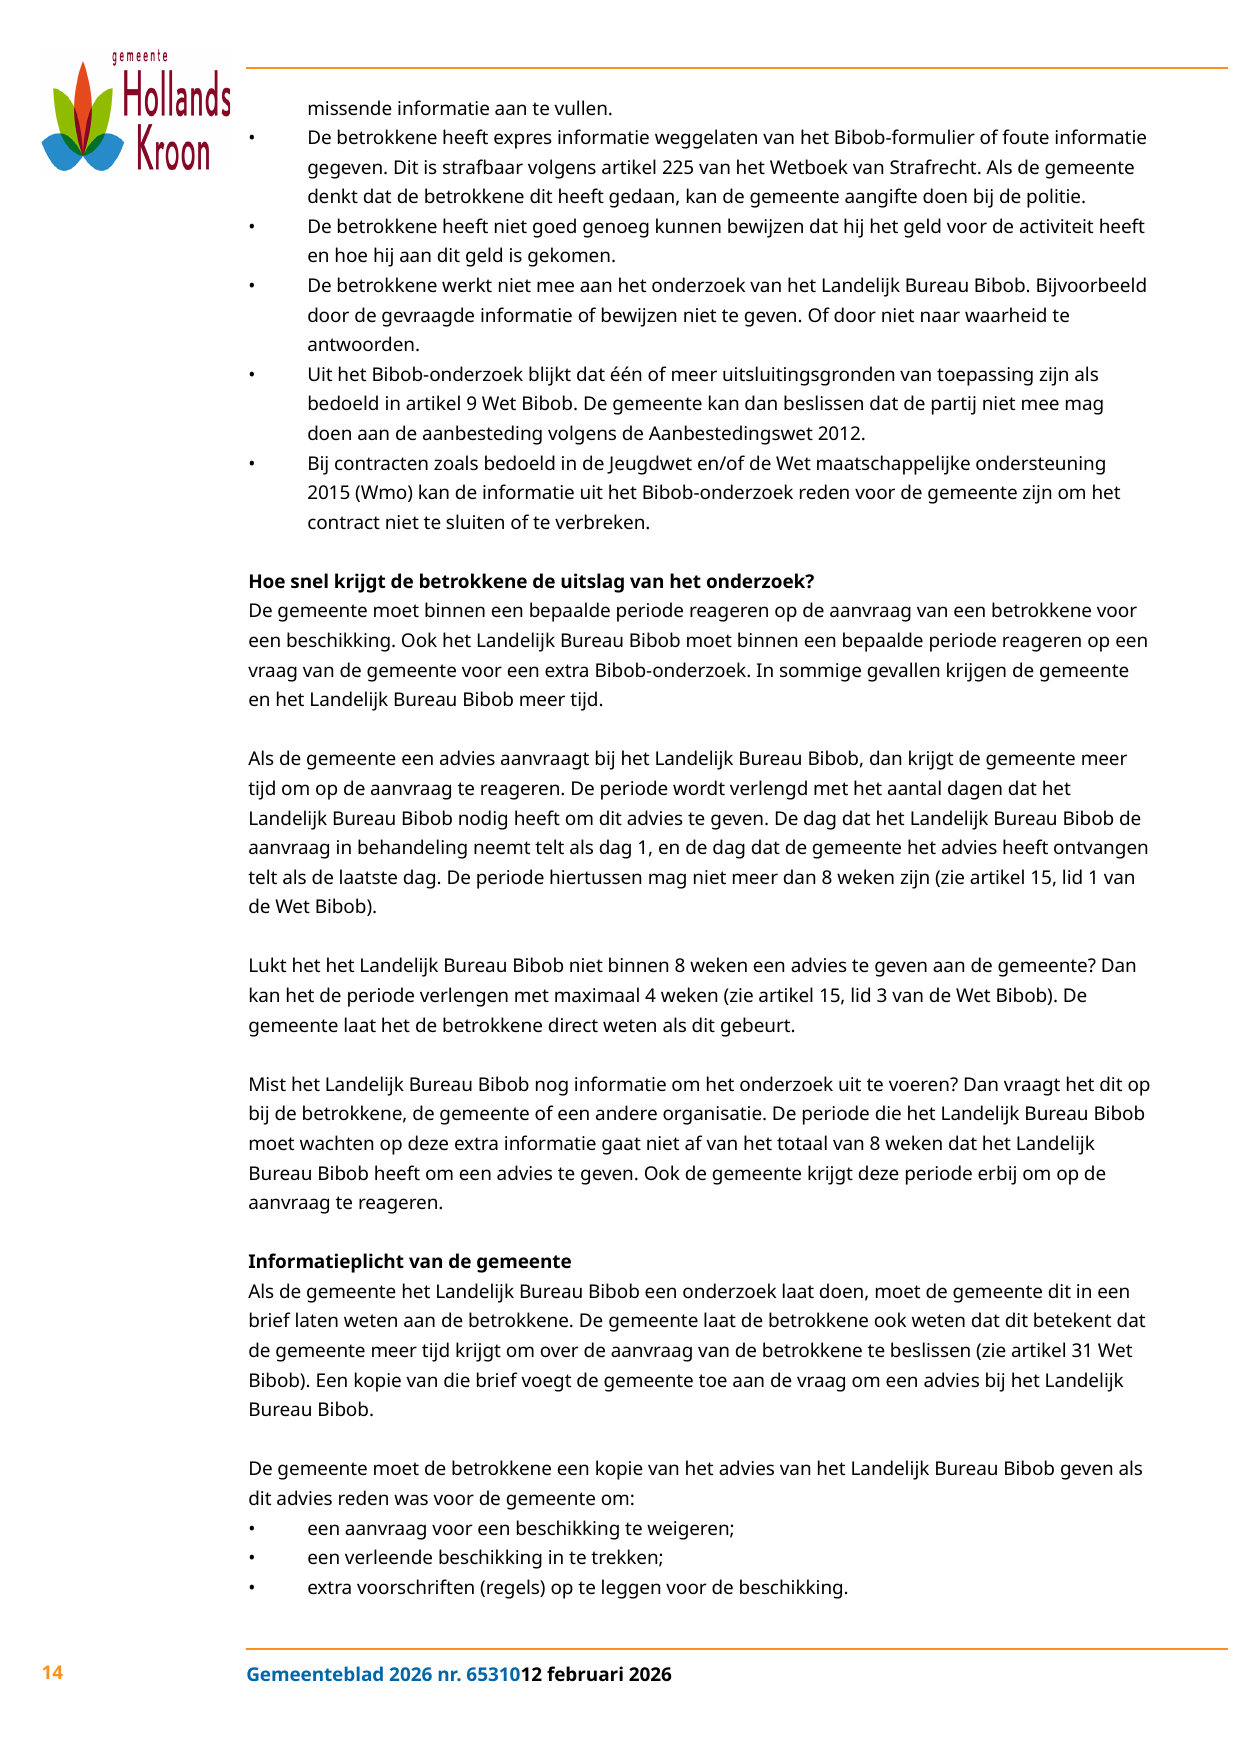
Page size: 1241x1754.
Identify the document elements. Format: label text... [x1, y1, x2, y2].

list De betrokkene heeft expres informatie weggelaten van het Bibob-formulier of foute informatie gegeven. Dit is strafbaar volgens artikel 225 van het Wetboek van Strafrecht. Als de gemeente denkt dat de betrokkene dit heeft gedaan, kan de gemeente aangifte doen bij de politie. [248, 124, 1152, 209]
text Mist het Landelijk Bureau Bibob nog informatie om het onderzoek uit te voeren? Dan vraagt het dit op bij de betrokkene, de gemeente of een andere organisatie. De periode die het Landelijk Bureau Bibob moet wachten op deze extra informatie gaat niet af van het totaal van 8 weken dat het Landelijk Bureau Bibob heeft om een advies te geven. Ook de gemeente krijgt deze periode erbij om op de aanvraag te reageren. [248, 1071, 1152, 1215]
text De gemeente moet binnen een bepaalde periode reageren op de aanvraag van een betrokkene voor een beschikking. Ook het Landelijk Bureau Bibob moet binnen een bepaalde periode reageren op een vraag van de gemeente voor een extra Bibob-onderzoek. In sommige gevallen krijgen de gemeente en het Landelijk Bureau Bibob meer tijd. [248, 598, 1152, 712]
list extra voorschriften (regels) op te leggen voor de beschikking. [248, 1574, 1152, 1600]
picture [41, 47, 231, 172]
text De gemeente moet de betrokkene een kopie van het advies van het Landelijk Bureau Bibob geven als dit advies reden was voor de gemeente om: [248, 1456, 1152, 1511]
text Als de gemeente het Landelijk Bureau Bibob een onderzoek laat doen, moet de gemeente dit in een brief laten weten aan de betrokkene. De gemeente laat de betrokkene ook weten dat dit betekent dat de gemeente meer tijd krijgt om over de aanvraag van de betrokkene te beslissen (zie artikel 31 Wet Bibob). Een kopie van die brief voegt de gemeente toe aan de vraag om een advies bij het Landelijk Bureau Bibob. [248, 1278, 1152, 1422]
text Hoe snel krijgt de betrokkene de uitslag van het onderzoek? [248, 568, 1152, 594]
text Als de gemeente een advies aanvraagt bij het Landelijk Bureau Bibob, dan krijgt de gemeente meer tijd om op de aanvraag te reageren. De periode wordt verlengd met het aantal dagen dat het Landelijk Bureau Bibob nodig heeft om dit advies te geven. De dag dat het Landelijk Bureau Bibob de aanvraag in behandeling neemt telt als dag 1, en de dag dat de gemeente het advies heeft ontvangen telt als de laatste dag. De periode hiertussen mag niet meer dan 8 weken zijn (zie artikel 15, lid 1 van de Wet Bibob). [248, 746, 1152, 919]
list De betrokkene heeft niet goed genoeg kunnen bewijzen dat hij het geld voor de activiteit heeft en hoe hij aan dit geld is gekomen. [248, 213, 1152, 268]
list een aanvraag voor een beschikking te weigeren; [248, 1515, 1152, 1541]
list een verleende beschikking in te trekken; [248, 1544, 1152, 1570]
list Uit het Bibob-onderzoek blijkt dat één of meer uitsluitingsgronden van toepassing zijn als bedoeld in artikel 9 Wet Bibob. De gemeente kan dan beslissen dat de partij niet mee mag doen aan de aanbesteding volgens de Aanbestedingswet 2012. [248, 361, 1152, 446]
list missende informatie aan te vullen. [248, 95, 1152, 121]
text Lukt het het Landelijk Bureau Bibob niet binnen 8 weken een advies te geven aan de gemeente? Dan kan het de periode verlengen met maximaal 4 weken (zie artikel 15, lid 3 van de Wet Bibob). De gemeente laat het de betrokkene direct weten als dit gebeurt. [248, 953, 1152, 1038]
list De betrokkene werkt niet mee aan het onderzoek van het Landelijk Bureau Bibob. Bijvoorbeeld door de gevraagde informatie of bewijzen niet te geven. Of door niet naar waarheid te antwoorden. [248, 272, 1152, 357]
list Bij contracten zoals bedoeld in de Jeugdwet en/of de Wet maatschappelijke ondersteuning 2015 (Wmo) kan de informatie uit het Bibob-onderzoek reden voor de gemeente zijn om het contract niet te sluiten of te verbreken. [248, 450, 1152, 535]
text Informatieplicht van de gemeente [248, 1248, 1152, 1274]
